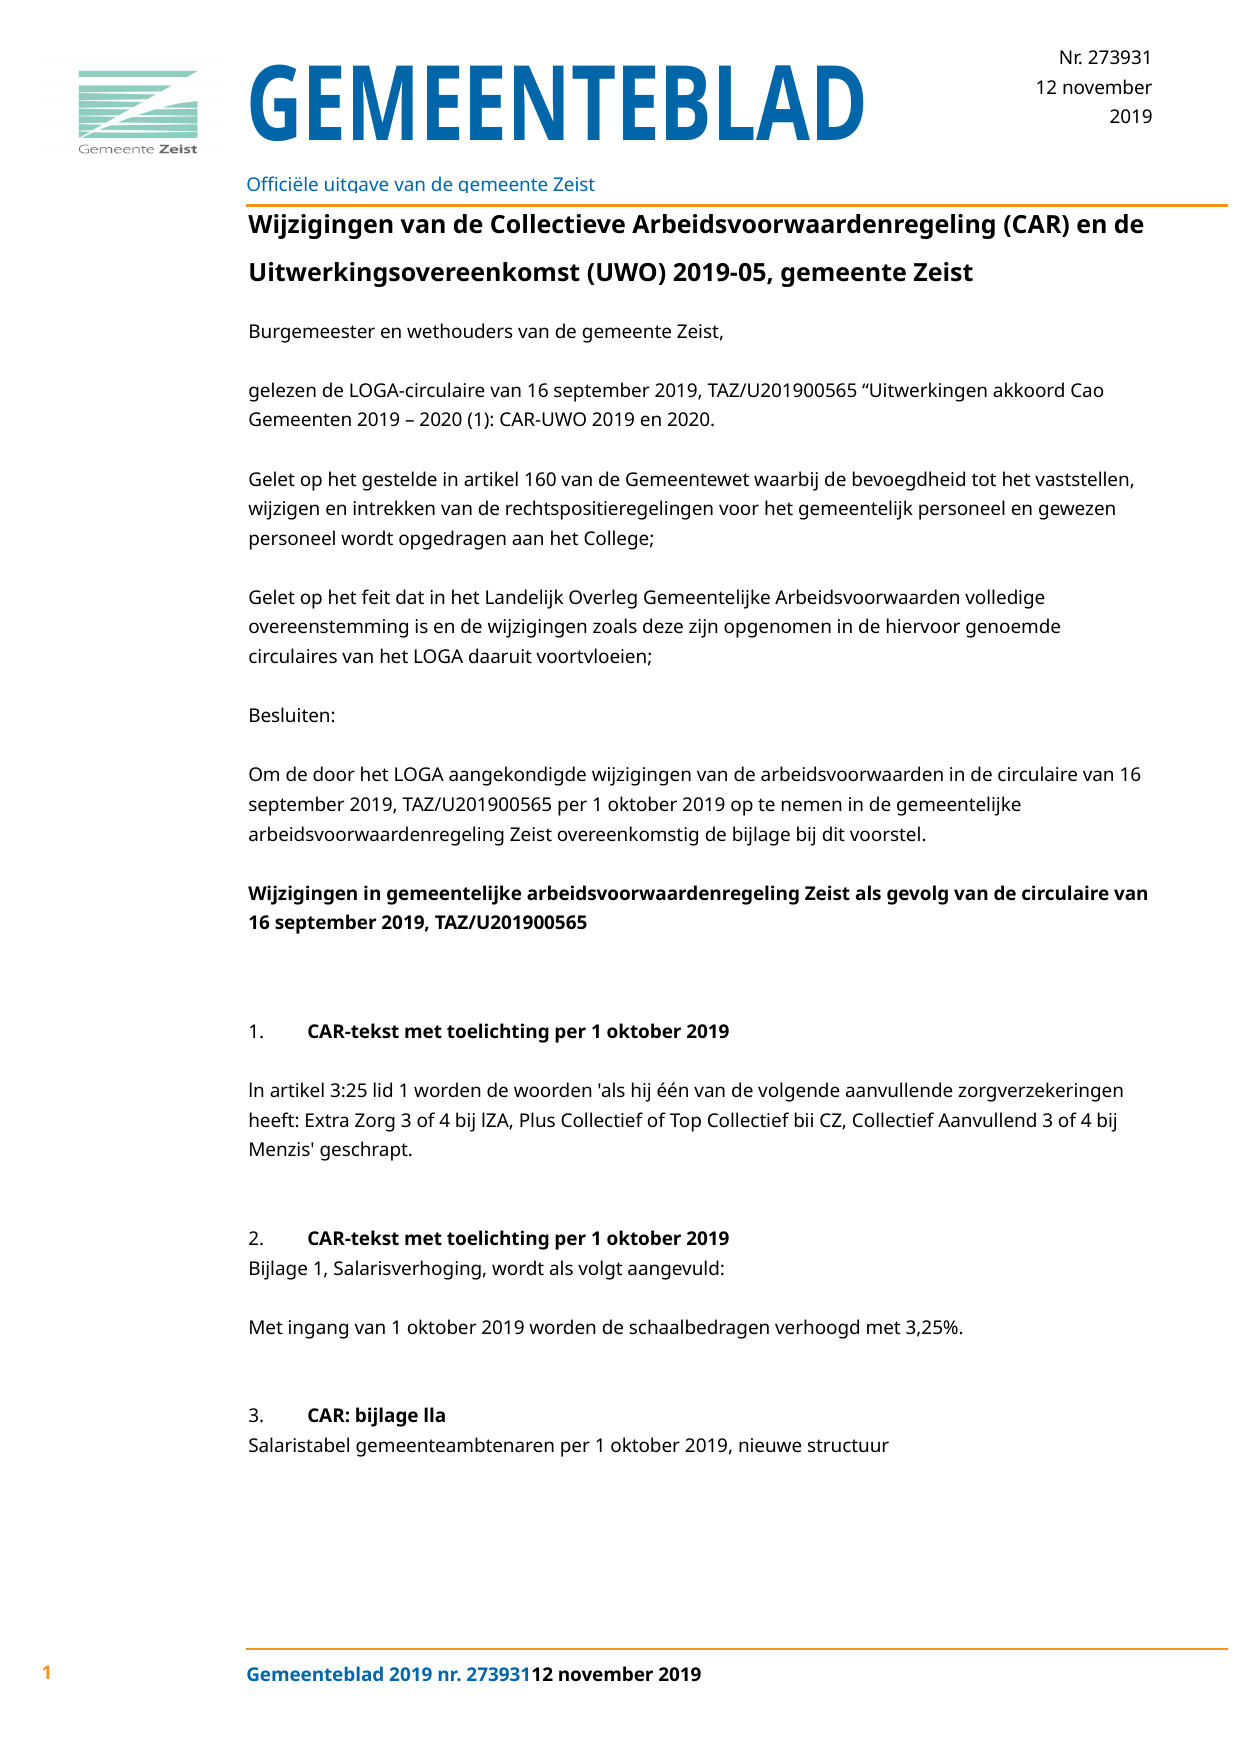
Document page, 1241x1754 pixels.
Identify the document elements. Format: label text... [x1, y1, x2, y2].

text Burgemeester en wethouders van de gemeente Zeist, [248, 318, 1152, 344]
text Besluiten: [248, 702, 1152, 728]
text ln artikel 3:25 lid 1 worden de woorden 'als hij één van de volgende aanvullende zorgverzekeringen heeft: Extra Zorg 3 of 4 bij lZA, Plus Collectief of Top Collectief bii CZ, Collectief Aanvullend 3 of 4 bij Menzis' geschrapt. [248, 1077, 1152, 1162]
text Bijlage 1, Salarisverhoging, wordt als volgt aangevuld: [248, 1255, 1152, 1280]
list CAR-tekst met toelichting per 1 oktober 2019 [248, 1225, 1152, 1251]
text Gelet op het feit dat in het Landelijk Overleg Gemeentelijke Arbeidsvoorwaarden volledige overeenstemming is en de wijzigingen zoals deze zijn opgenomen in de hiervoor genoemde circulaires van het LOGA daaruit voortvloeien; [248, 584, 1152, 669]
text gelezen de LOGA-circulaire van 16 september 2019, TAZ/U201900565 “Uitwerkingen akkoord Cao Gemeenten 2019 – 2020 (1): CAR-UWO 2019 en 2020. [248, 377, 1152, 432]
text Wijzigingen van de Collectieve Arbeidsvoorwaardenregeling (CAR) en de Uitwerkingsovereenkomst (UWO) 2019-05, gemeente Zeist [248, 207, 1152, 288]
text Om de door het LOGA aangekondigde wijzigingen van de arbeidsvoorwaarden in de circulaire van 16 september 2019, TAZ/U201900565 per 1 oktober 2019 op te nemen in de gemeentelijke arbeidsvoorwaardenregeling Zeist overeenkomstig de bijlage bij dit voorstel. [248, 762, 1152, 847]
list CAR: bijlage lla [248, 1403, 1152, 1428]
text Salaristabel gemeenteambtenaren per 1 oktober 2019, nieuwe structuur [248, 1432, 1152, 1458]
text Gelet op het gestelde in artikel 160 van de Gemeentewet waarbij de bevoegdheid tot het vaststellen, wijzigen en intrekken van de rechtspositieregelingen voor het gemeentelijk personeel en gewezen personeel wordt opgedragen aan het College; [248, 466, 1152, 551]
list CAR-tekst met toelichting per 1 oktober 2019 [248, 1018, 1152, 1044]
text Met ingang van 1 oktober 2019 worden de schaalbedragen verhoogd met 3,25%. [248, 1314, 1152, 1339]
picture [41, 47, 231, 172]
text Wijzigingen in gemeentelijke arbeidsvoorwaardenregeling Zeist als gevolg van de circulaire van 16 september 2019, TAZ/U201900565 [248, 880, 1152, 935]
